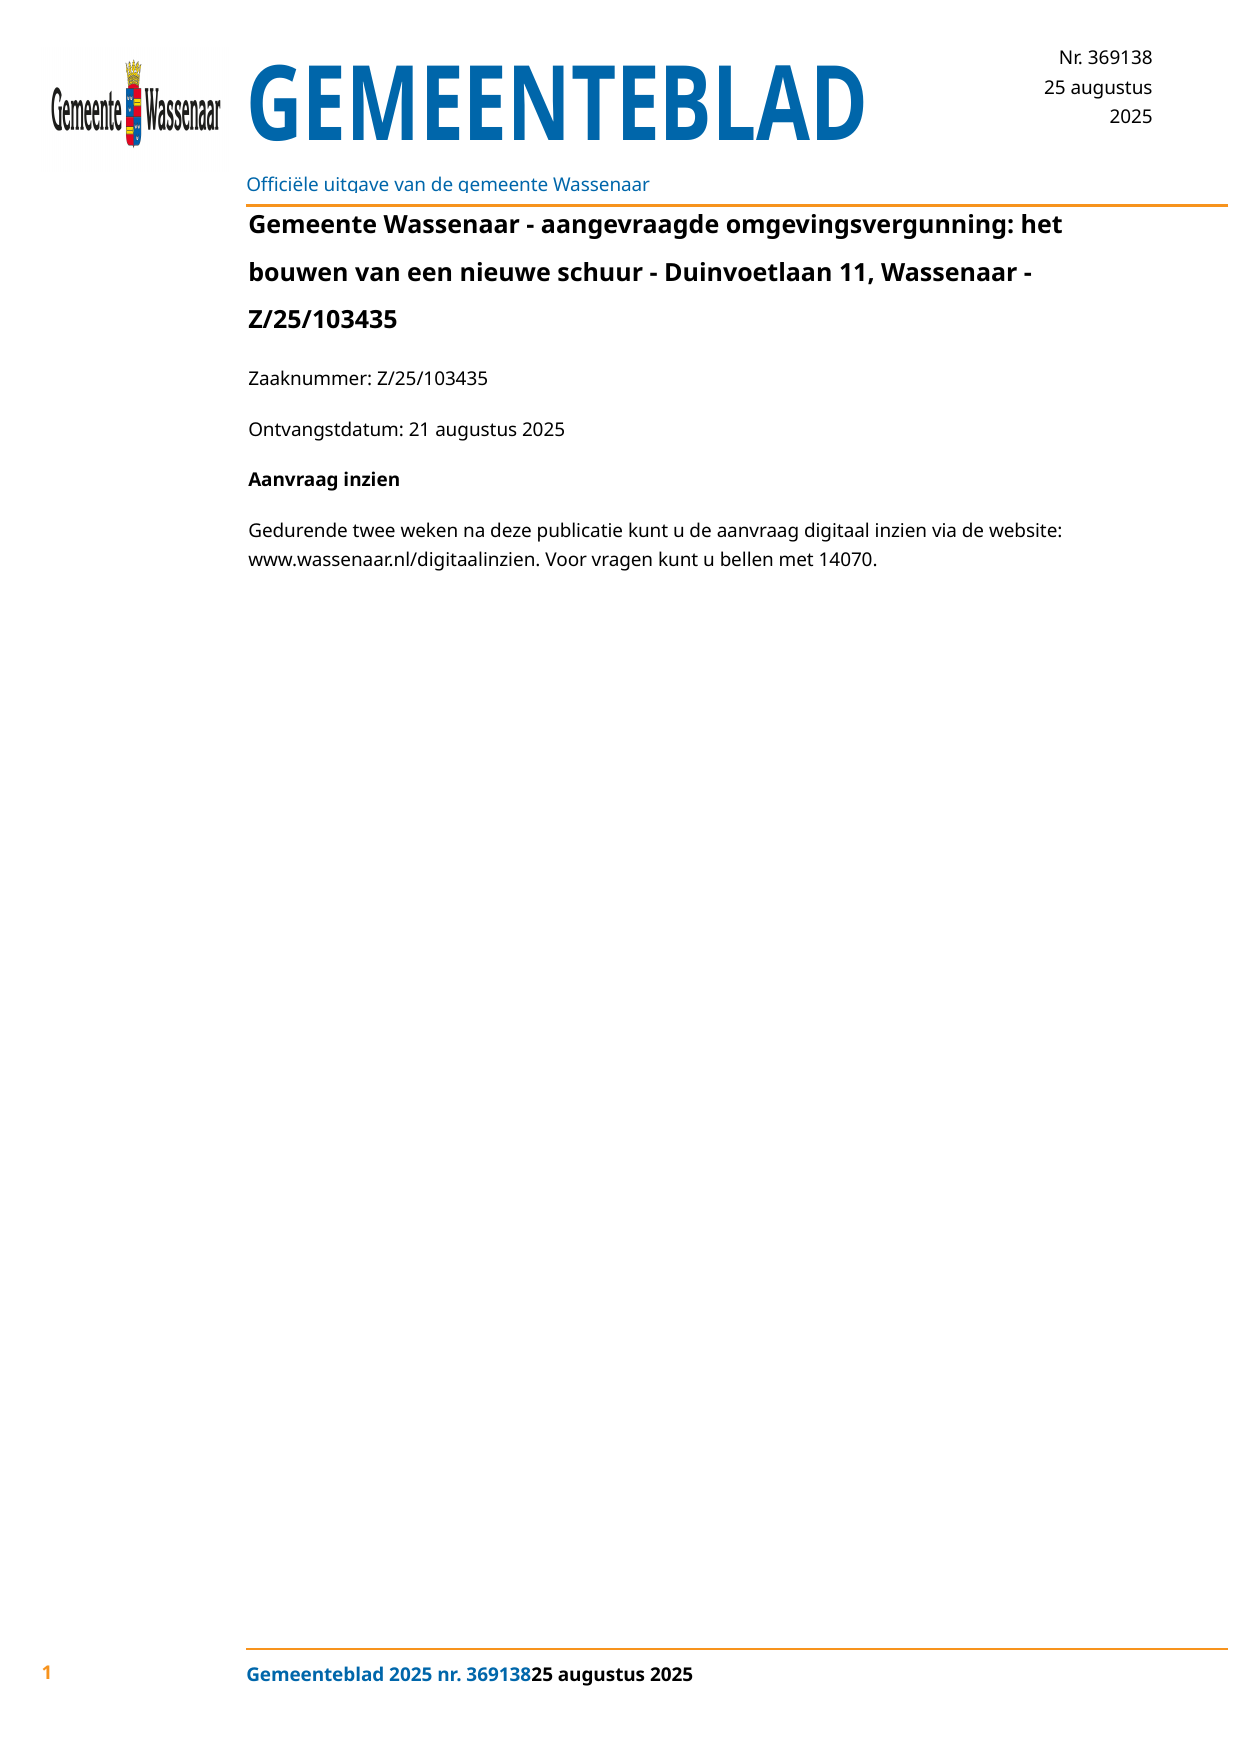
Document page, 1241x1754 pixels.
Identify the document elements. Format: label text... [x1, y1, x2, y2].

picture [41, 47, 231, 172]
text Aanvraag inzien [248, 466, 1152, 492]
text Gemeente Wassenaar - aangevraagde omgevingsvergunning: het bouwen van een nieuwe schuur - Duinvoetlaan 11, Wassenaar - Z/25/103435 [248, 207, 1152, 336]
text Ontvangstdatum: 21 augustus 2025 [248, 416, 1152, 442]
text Zaaknummer: Z/25/103435 [248, 366, 1152, 391]
text Gedurende twee weken na deze publicatie kunt u de aanvraag digitaal inzien via de website: www.wassenaar.nl/digitaalinzien. Voor vragen kunt u bellen met 14070. [248, 517, 1152, 572]
